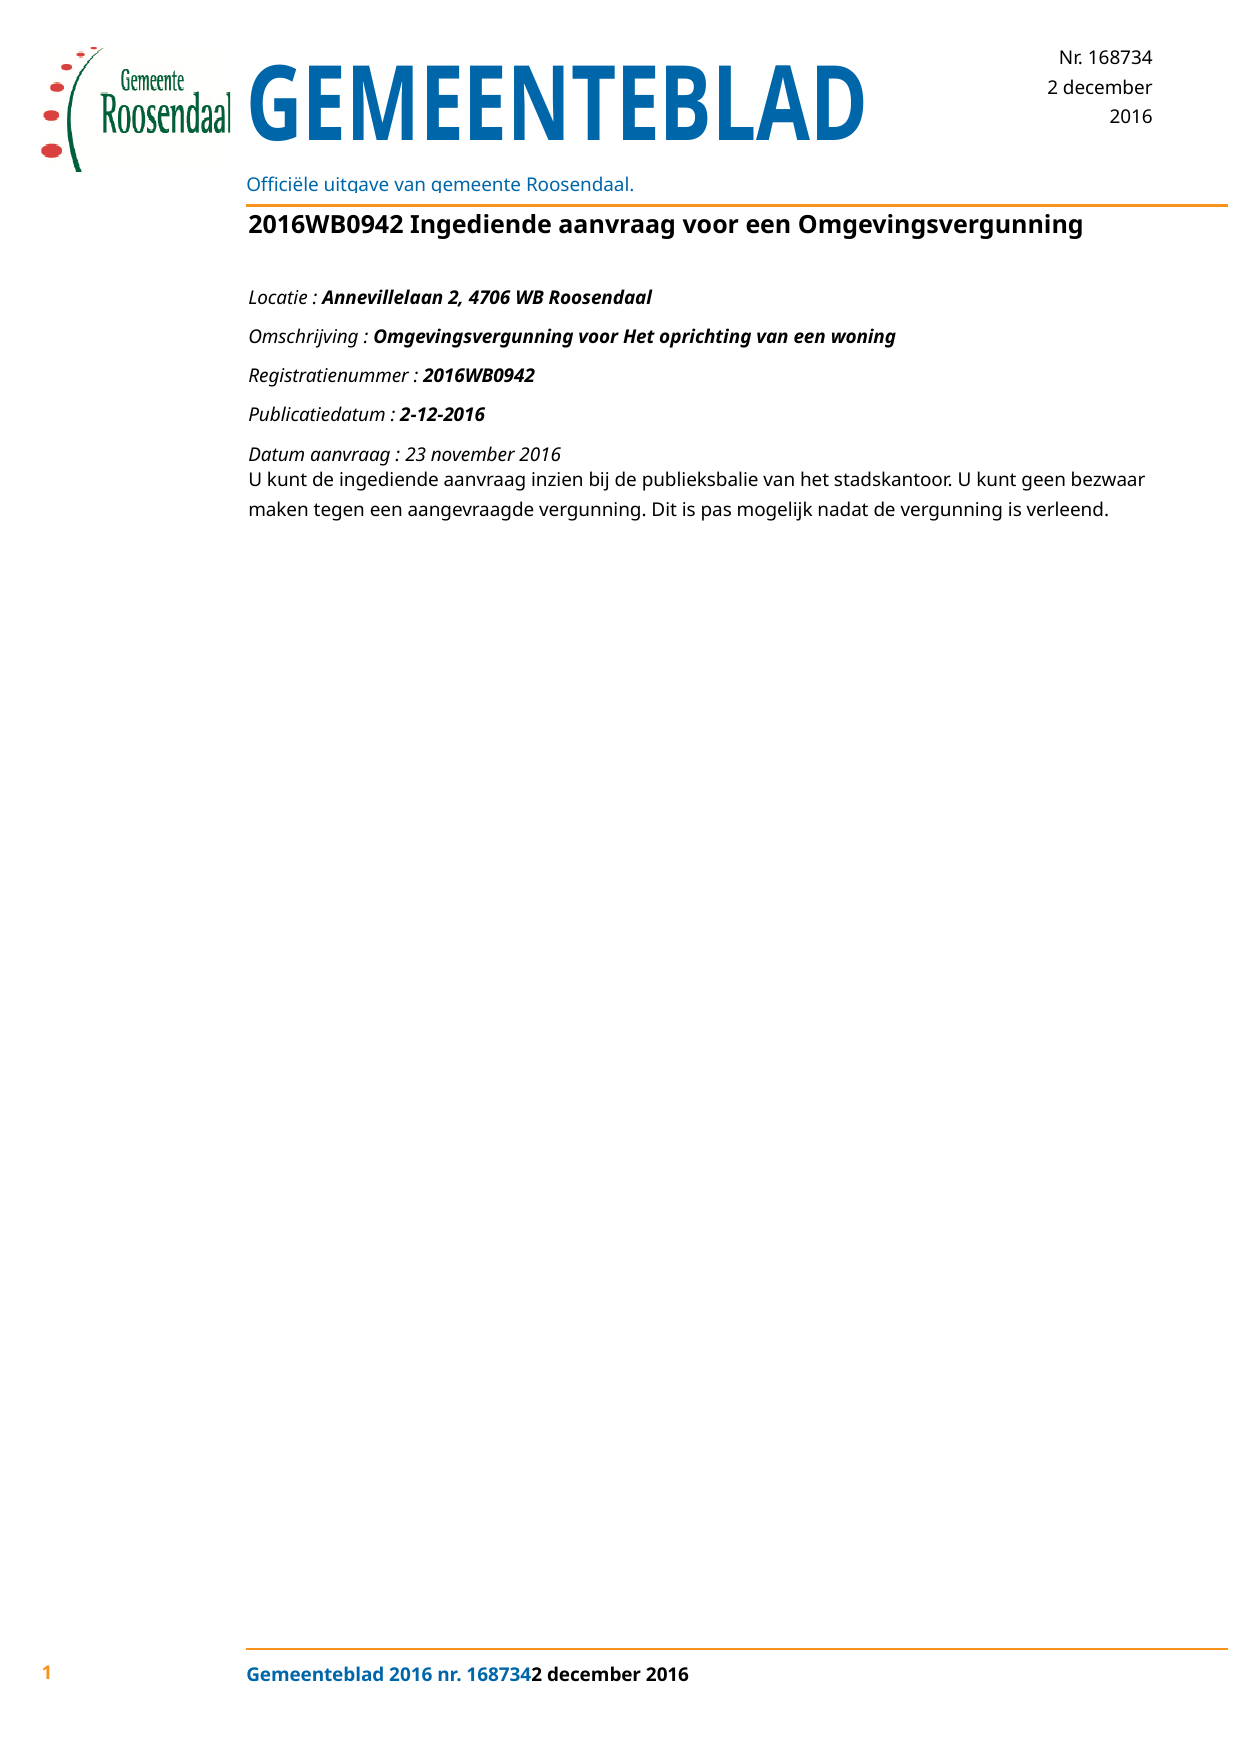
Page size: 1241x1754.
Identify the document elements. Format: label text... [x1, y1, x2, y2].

text Datum aanvraag : 23 november 2016 [248, 441, 1152, 467]
text Publicatiedatum : 2-12-2016 [248, 402, 1152, 427]
text Locatie : Annevillelaan 2, 4706 WB Roosendaal [248, 284, 1152, 309]
text U kunt de ingediende aanvraag inzien bij de publieksbalie van het stadskantoor. U kunt geen bezwaar maken tegen een aangevraagde vergunning. Dit is pas mogelijk nadat de vergunning is verleend. [248, 467, 1152, 522]
text Omschrijving : Omgevingsvergunning voor Het oprichting van een woning [248, 323, 1152, 349]
picture [41, 47, 231, 172]
text 2016WB0942 Ingediende aanvraag voor een Omgevingsvergunning [248, 207, 1152, 241]
text Registratienummer : 2016WB0942 [248, 362, 1152, 388]
